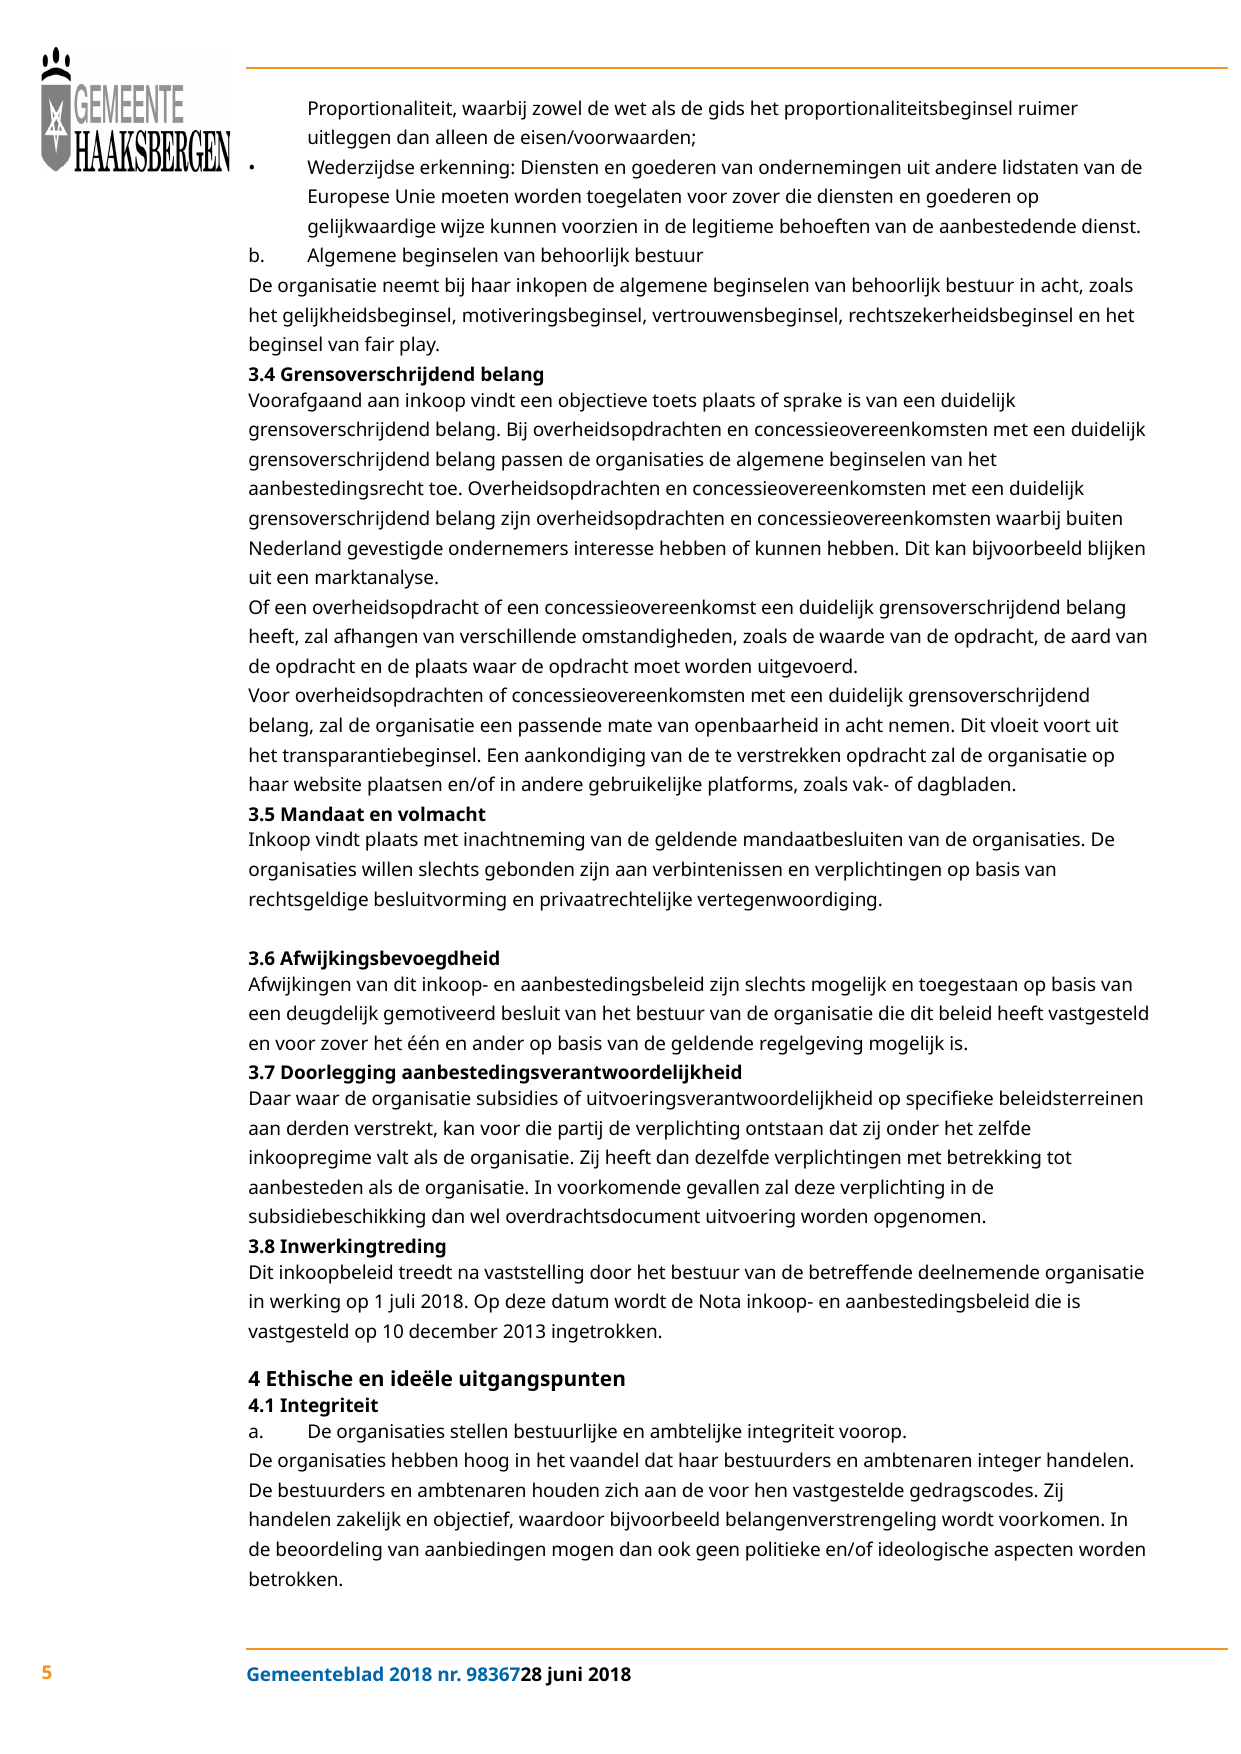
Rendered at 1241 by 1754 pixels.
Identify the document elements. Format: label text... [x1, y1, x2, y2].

text Voorafgaand aan inkoop vindt een objectieve toets plaats of sprake is van een duidelijk grensoverschrijdend belang. Bij overheidsopdrachten en concessieovereenkomsten met een duidelijk grensoverschrijdend belang passen de organisaties de algemene beginselen van het aanbestedingsrecht toe. Overheidsopdrachten en concessieovereenkomsten met een duidelijk grensoverschrijdend belang zijn overheidsopdrachten en concessieovereenkomsten waarbij buiten Nederland gevestigde ondernemers interesse hebben of kunnen hebben. Dit kan bijvoorbeeld blijken uit een marktanalyse. [248, 387, 1152, 590]
text 4.1 Integriteit [248, 1392, 1152, 1418]
text 3.8 Inwerkingtreding [248, 1233, 1152, 1259]
picture [41, 47, 231, 172]
text Inkoop vindt plaats met inachtneming van de geldende mandaatbesluiten van de organisaties. De organisaties willen slechts gebonden zijn aan verbintenissen en verplichtingen op basis van rechtsgeldige besluitvorming en privaatrechtelijke vertegenwoordiging. [248, 827, 1152, 912]
list Wederzijdse erkenning: Diensten en goederen van ondernemingen uit andere lidstaten van de Europese Unie moeten worden toegelaten voor zover die diensten en goederen op gelijkwaardige wijze kunnen voorzien in de legitieme behoeften van de aanbestedende dienst. [248, 154, 1152, 239]
text Dit inkoopbeleid treedt na vaststelling door het bestuur van de betreffende deelnemende organisatie in werking op 1 juli 2018. Op deze datum wordt de Nota inkoop- en aanbestedingsbeleid die is vastgesteld op 10 december 2013 ingetrokken. [248, 1259, 1152, 1344]
text 3.4 Grensoverschrijdend belang [248, 361, 1152, 387]
text 3.7 Doorlegging aanbestedingsverantwoordelijkheid [248, 1059, 1152, 1085]
text 3.6 Afwijkingsbevoegdheid [248, 945, 1152, 971]
list Algemene beginselen van behoorlijk bestuur [248, 243, 1152, 268]
text De organisatie neemt bij haar inkopen de algemene beginselen van behoorlijk bestuur in acht, zoals het gelijkheidsbeginsel, motiveringsbeginsel, vertrouwensbeginsel, rechtszekerheidsbeginsel en het beginsel van fair play. [248, 272, 1152, 357]
text Voor overheidsopdrachten of concessieovereenkomsten met een duidelijk grensoverschrijdend belang, zal de organisatie een passende mate van openbaarheid in acht nemen. Dit vloeit voort uit het transparantiebeginsel. Een aankondiging van de te verstrekken opdracht zal de organisatie op haar website plaatsen en/of in andere gebruikelijke platforms, zoals vak- of dagbladen. [248, 683, 1152, 797]
text Daar waar de organisatie subsidies of uitvoeringsverantwoordelijkheid op specifieke beleidsterreinen aan derden verstrekt, kan voor die partij de verplichting ontstaan dat zij onder het zelfde inkoopregime valt als de organisatie. Zij heeft dan dezelfde verplichtingen met betrekking tot aanbesteden als de organisatie. In voorkomende gevallen zal deze verplichting in de subsidiebeschikking dan wel overdrachtsdocument uitvoering worden opgenomen. [248, 1085, 1152, 1229]
text Afwijkingen van dit inkoop- en aanbestedingsbeleid zijn slechts mogelijk en toegestaan op basis van een deugdelijk gemotiveerd besluit van het bestuur van de organisatie die dit beleid heeft vastgesteld en voor zover het één en ander op basis van de geldende regelgeving mogelijk is. [248, 971, 1152, 1056]
list Proportionaliteit, waarbij zowel de wet als de gids het proportionaliteitsbeginsel ruimer uitleggen dan alleen de eisen/voorwaarden; [248, 95, 1152, 150]
text 3.5 Mandaat en volmacht [248, 801, 1152, 827]
text Of een overheidsopdracht of een concessieovereenkomst een duidelijk grensoverschrijdend belang heeft, zal afhangen van verschillende omstandigheden, zoals de waarde van de opdracht, de aard van de opdracht en de plaats waar de opdracht moet worden uitgevoerd. [248, 594, 1152, 679]
list De organisaties stellen bestuurlijke en ambtelijke integriteit voorop. [248, 1418, 1152, 1443]
text 4 Ethische en ideële uitgangspunten [248, 1364, 1152, 1392]
text De organisaties hebben hoog in het vaandel dat haar bestuurders en ambtenaren integer handelen. De bestuurders en ambtenaren houden zich aan de voor hen vastgestelde gedragscodes. Zij handelen zakelijk en objectief, waardoor bijvoorbeeld belangenverstrengeling wordt voorkomen. In de beoordeling van aanbiedingen mogen dan ook geen politieke en/of ideologische aspecten worden betrokken. [248, 1447, 1152, 1591]
